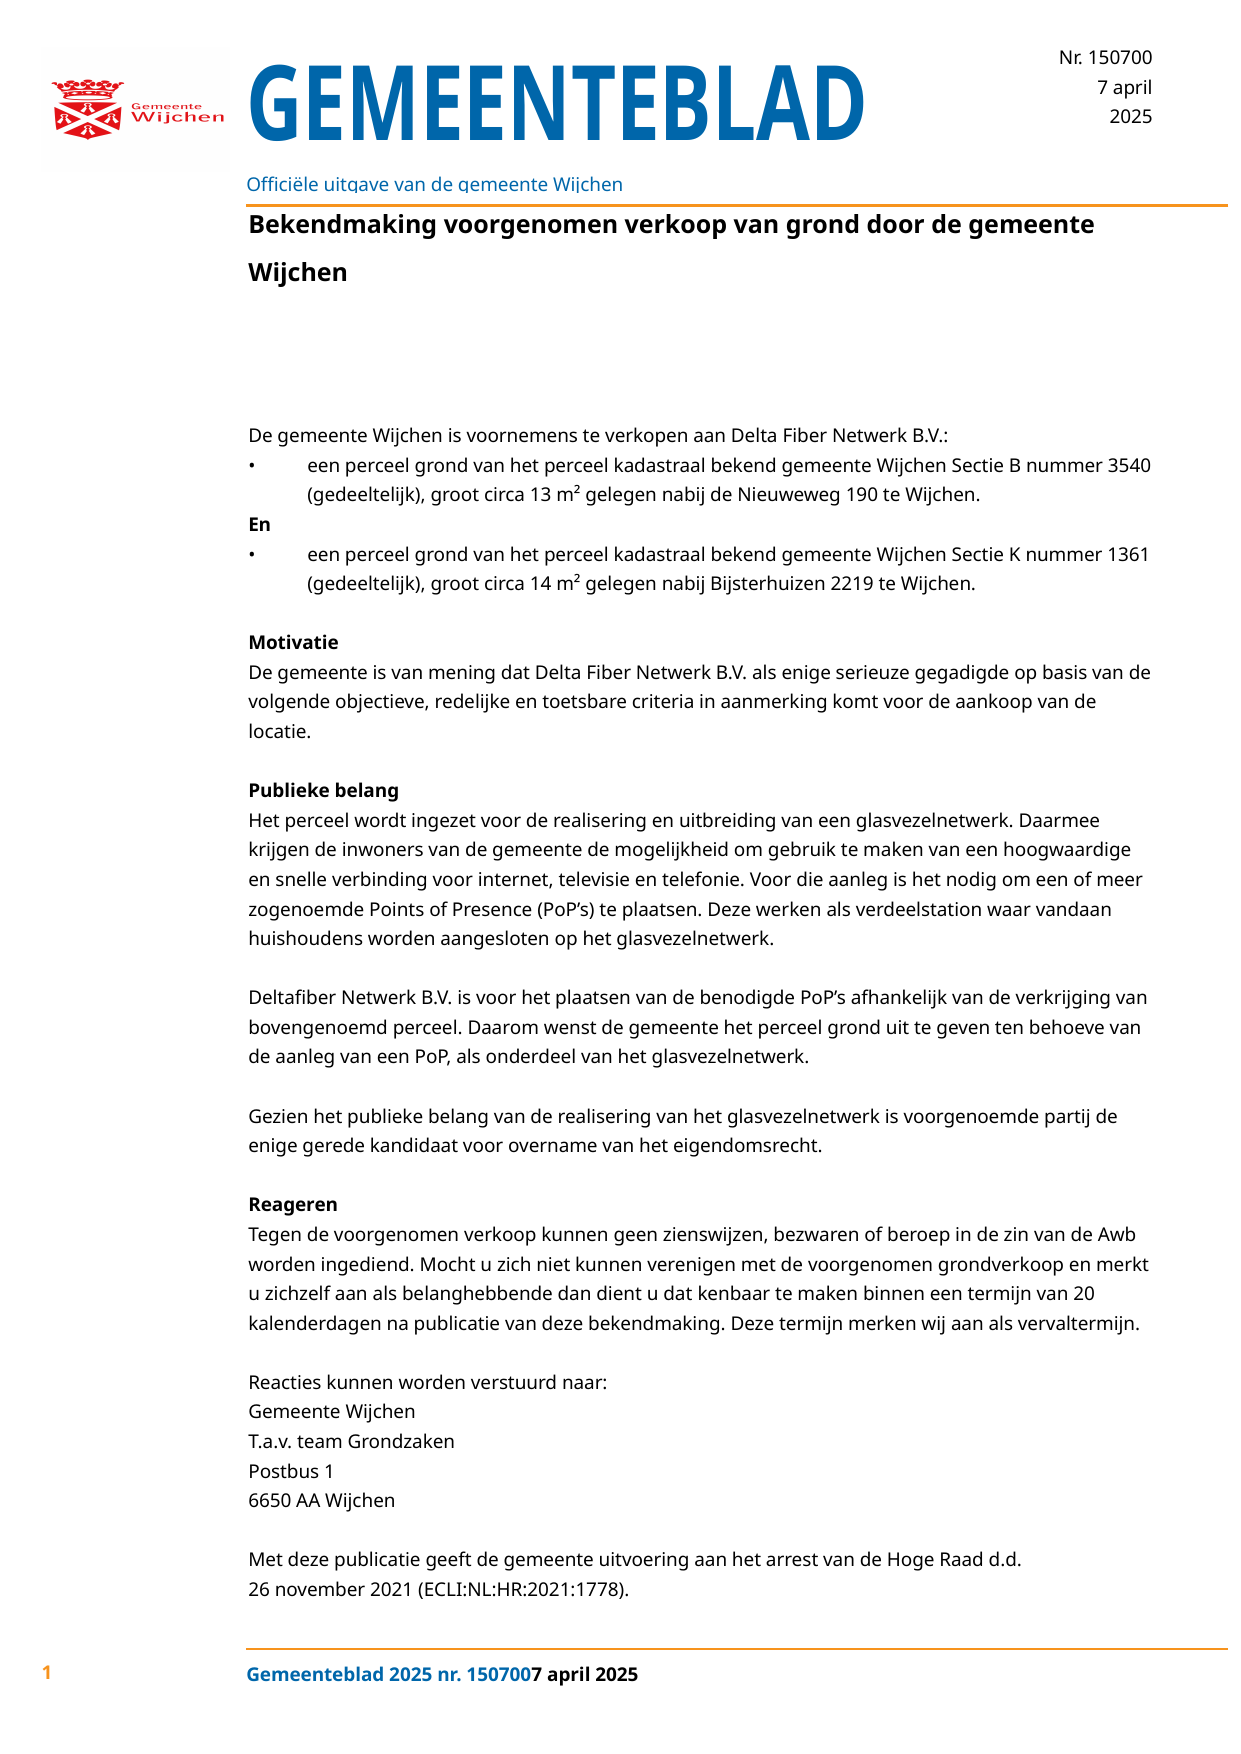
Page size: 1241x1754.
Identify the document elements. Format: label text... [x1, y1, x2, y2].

text De gemeente is van mening dat Delta Fiber Netwerk B.V. als enige serieuze gegadigde op basis van de volgende objectieve, redelijke en toetsbare criteria in aanmerking komt voor de aankoop van de locatie. [248, 659, 1152, 744]
text 26 november 2021 (ECLI:NL:HR:2021:1778). [248, 1576, 1152, 1602]
text Postbus 1 [248, 1458, 1152, 1484]
text Reageren [248, 1192, 1152, 1217]
text Publieke belang [248, 777, 1152, 803]
text Het perceel wordt ingezet voor de realisering en uitbreiding van een glasvezelnetwerk. Daarmee krijgen de inwoners van de gemeente de mogelijkheid om gebruik te maken van een hoogwaardige en snelle verbinding voor internet, televisie en telefonie. Voor die aanleg is het nodig om een of meer zogenoemde Points of Presence (PoP’s) te plaatsen. Deze werken als verdeelstation waar vandaan huishoudens worden aangesloten op het glasvezelnetwerk. [248, 807, 1152, 951]
text De gemeente Wijchen is voornemens te verkopen aan Delta Fiber Netwerk B.V.: [248, 422, 1152, 448]
text T.a.v. team Grondzaken [248, 1428, 1152, 1454]
text 6650 AA Wijchen [248, 1487, 1152, 1513]
text Gemeente Wijchen [248, 1399, 1152, 1424]
text Motivatie [248, 629, 1152, 655]
text Tegen de voorgenomen verkoop kunnen geen zienswijzen, bezwaren of beroep in de zin van de Awb worden ingediend. Mocht u zich niet kunnen verenigen met de voorgenomen grondverkoop en merkt u zichzelf aan als belanghebbende dan dient u dat kenbaar te maken binnen een termijn van 20 kalenderdagen na publicatie van deze bekendmaking. Deze termijn merken wij aan als vervaltermijn. [248, 1221, 1152, 1336]
text Deltafiber Netwerk B.V. is voor het plaatsen van de benodigde PoP’s afhankelijk van de verkrijging van bovengenoemd perceel. Daarom wenst de gemeente het perceel grond uit te geven ten behoeve van de aanleg van een PoP, als onderdeel van het glasvezelnetwerk. [248, 984, 1152, 1069]
text Bekendmaking voorgenomen verkoop van grond door de gemeente Wijchen [248, 207, 1152, 288]
list een perceel grond van het perceel kadastraal bekend gemeente Wijchen Sectie K nummer 1361 (gedeeltelijk), groot circa 14 m² gelegen nabij Bijsterhuizen 2219 te Wijchen. [248, 541, 1152, 596]
text Reacties kunnen worden verstuurd naar: [248, 1369, 1152, 1395]
text Met deze publicatie geeft de gemeente uitvoering aan het arrest van de Hoge Raad d.d. [248, 1547, 1152, 1572]
text En [248, 511, 1152, 537]
list een perceel grond van het perceel kadastraal bekend gemeente Wijchen Sectie B nummer 3540 (gedeeltelijk), groot circa 13 m² gelegen nabij de Nieuweweg 190 te Wijchen. [248, 452, 1152, 507]
picture [41, 47, 231, 172]
text Gezien het publieke belang van de realisering van het glasvezelnetwerk is voorgenoemde partij de enige gerede kandidaat voor overname van het eigendomsrecht. [248, 1103, 1152, 1158]
